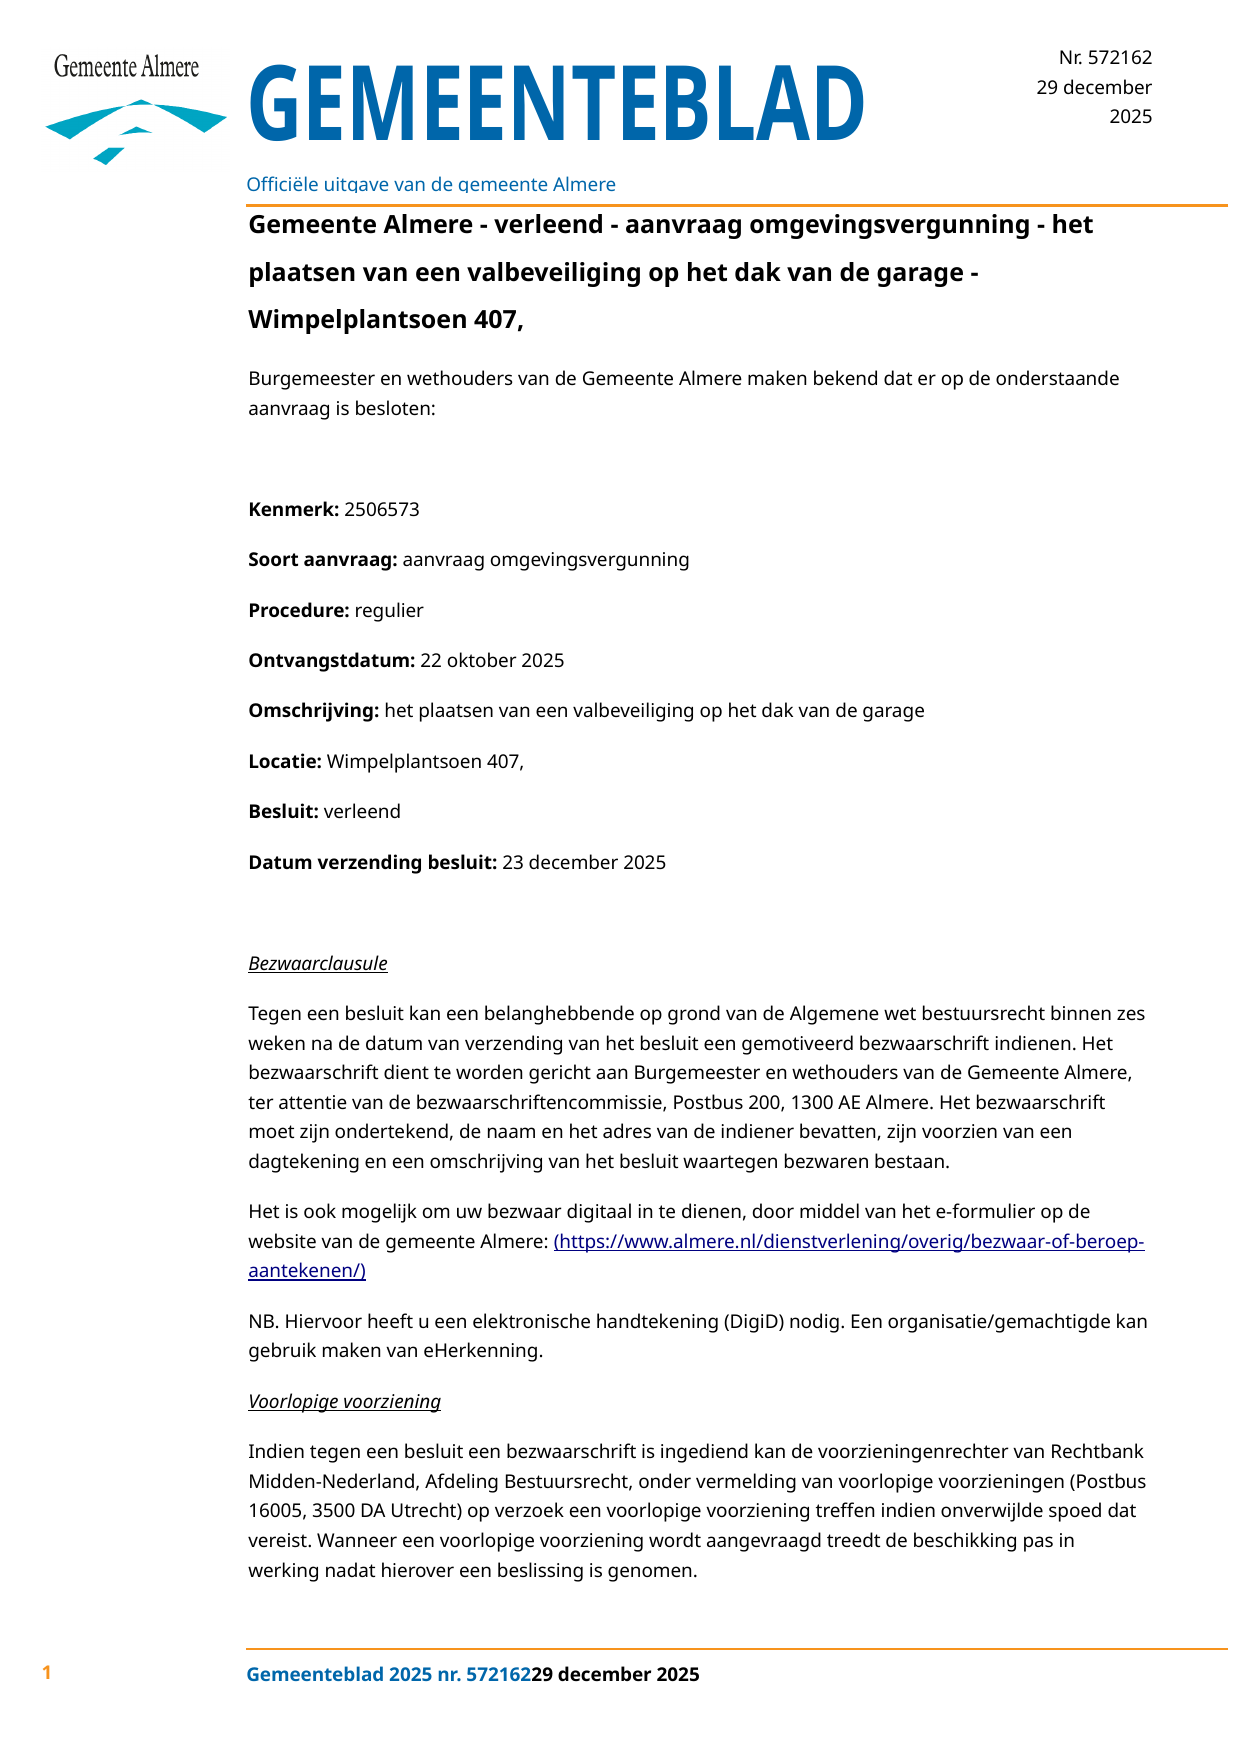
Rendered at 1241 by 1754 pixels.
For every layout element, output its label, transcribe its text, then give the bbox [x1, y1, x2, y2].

text Soort aanvraag: aanvraag omgevingsvergunning [248, 546, 1152, 572]
text Ontvangstdatum: 22 oktober 2025 [248, 647, 1152, 673]
text Procedure: regulier [248, 597, 1152, 622]
text Bezwaarclausule [248, 950, 1152, 975]
text Omschrijving: het plaatsen van een valbeveiliging op het dak van de garage [248, 698, 1152, 723]
text Burgemeester en wethouders van de Gemeente Almere maken bekend dat er op de onderstaande aanvraag is besloten: [248, 366, 1152, 421]
text Besluit: verleend [248, 798, 1152, 824]
picture [41, 47, 231, 172]
text Kenmerk: 2506573 [248, 496, 1152, 522]
text NB. Hiervoor heeft u een elektronische handtekening (DigiD) nodig. Een organisatie/gemachtigde kan gebruik maken van eHerkenning. [248, 1308, 1152, 1363]
text Tegen een besluit kan een belanghebbende op grond van de Algemene wet bestuursrecht binnen zes weken na de datum van verzending van het besluit een gemotiveerd bezwaarschrift indienen. Het bezwaarschrift dient te worden gericht aan Burgemeester en wethouders van de Gemeente Almere, ter attentie van de bezwaarschriftencommissie, Postbus 200, 1300 AE Almere. Het bezwaarschrift moet zijn ondertekend, de naam en het adres van de indiener bevatten, zijn voorzien van een dagtekening en een omschrijving van het besluit waartegen bezwaren bestaan. [248, 1000, 1152, 1174]
text Locatie: Wimpelplantsoen 407, [248, 748, 1152, 774]
text Voorlopige voorziening [248, 1388, 1152, 1414]
text Het is ook mogelijk om uw bezwaar digitaal in te dienen, door middel van het e-formulier op de website van de gemeente Almere: (https://www.almere.nl/dienstverlening/overig/bezwaar-of-beroep-aantekenen/) [248, 1198, 1152, 1283]
text Datum verzending besluit: 23 december 2025 [248, 849, 1152, 874]
text Gemeente Almere - verleend - aanvraag omgevingsvergunning - het plaatsen van een valbeveiliging op het dak van de garage - Wimpelplantsoen 407, [248, 207, 1152, 336]
text Indien tegen een besluit een bezwaarschrift is ingediend kan de voorzieningenrechter van Rechtbank Midden-Nederland, Afdeling Bestuursrecht, onder vermelding van voorlopige voorzieningen (Postbus 16005, 3500 DA Utrecht) op verzoek een voorlopige voorziening treffen indien onverwijlde spoed dat vereist. Wanneer een voorlopige voorziening wordt aangevraagd treedt de beschikking pas in werking nadat hierover een beslissing is genomen. [248, 1438, 1152, 1582]
